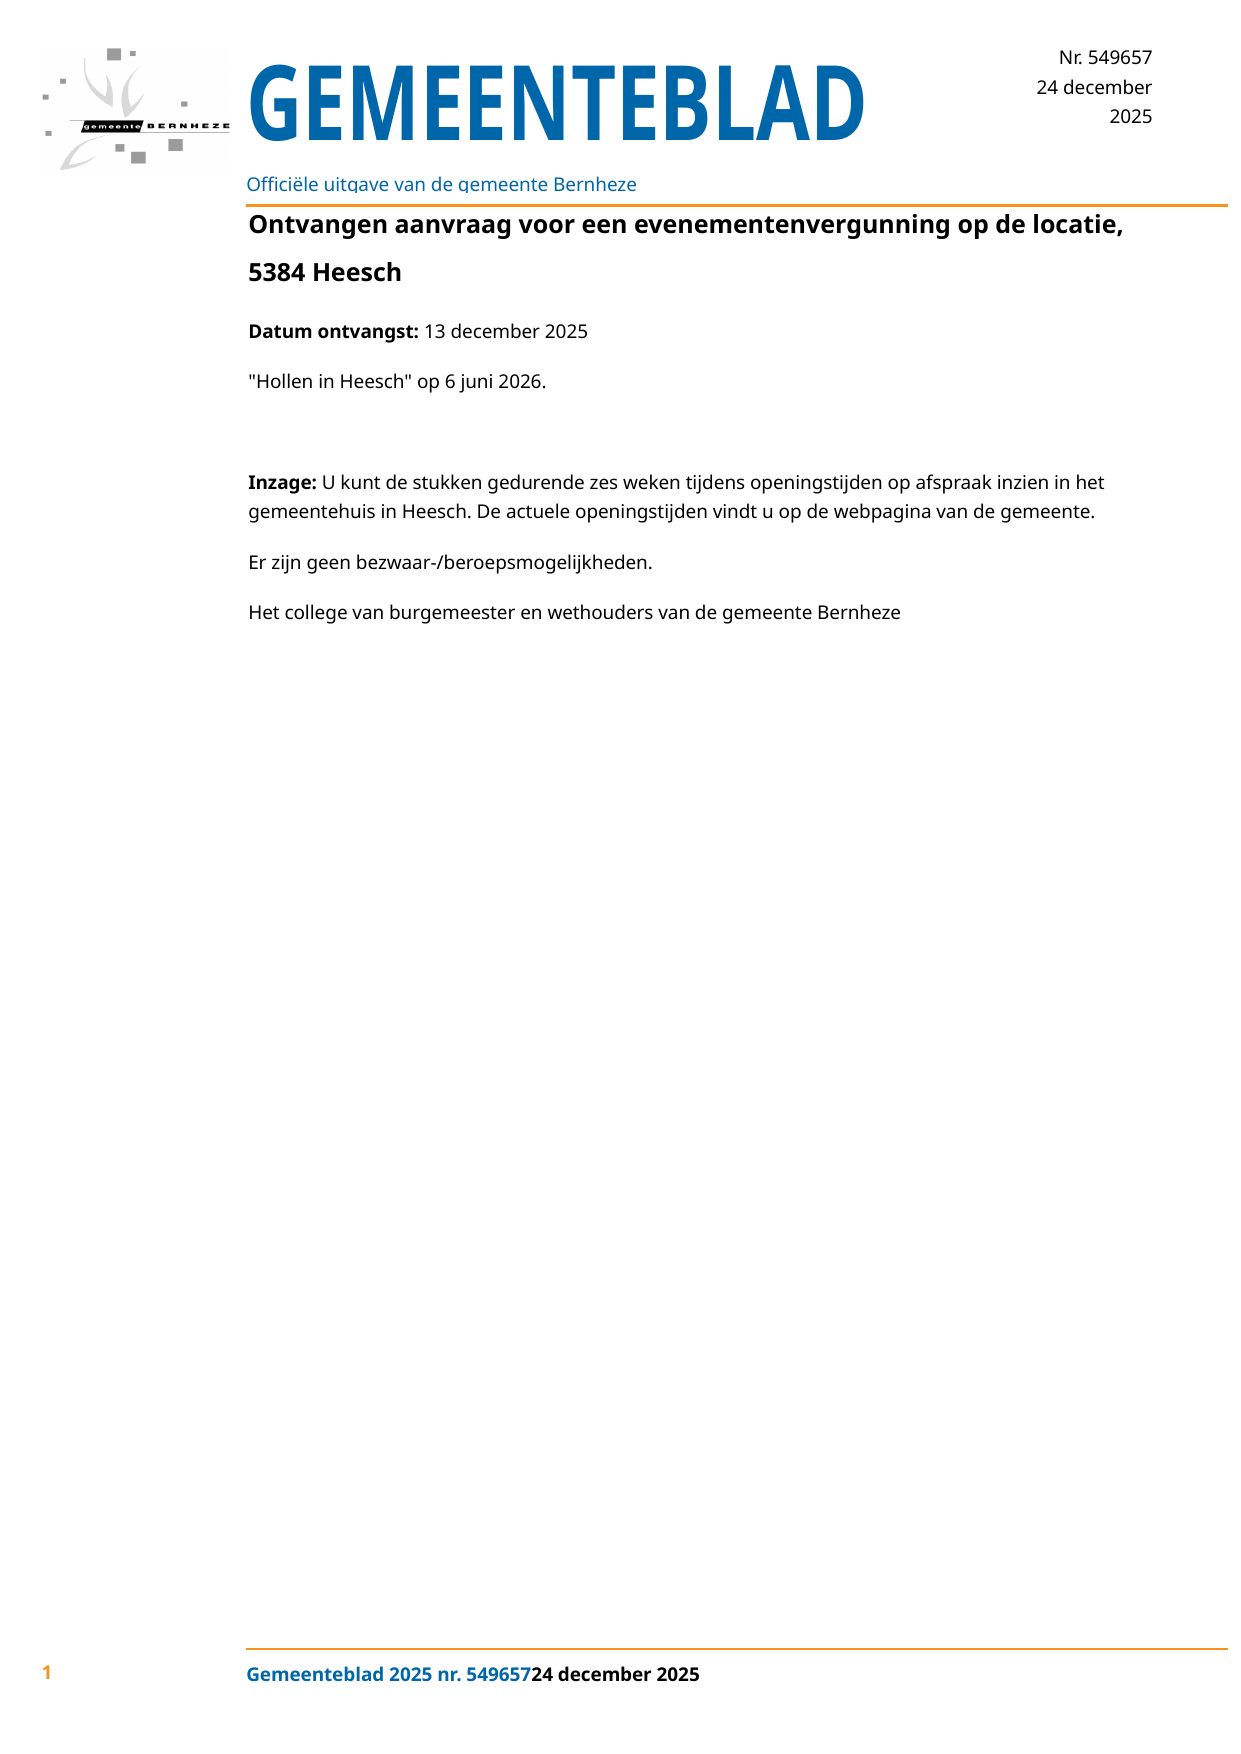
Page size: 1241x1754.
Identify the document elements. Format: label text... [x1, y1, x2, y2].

text Inzage: U kunt de stukken gedurende zes weken tijdens openingstijden op afspraak inzien in het gemeentehuis in Heesch. De actuele openingstijden vindt u op de webpagina van de gemeente. [248, 469, 1152, 524]
text Er zijn geen bezwaar-/beroepsmogelijkheden. [248, 549, 1152, 575]
text Het college van burgemeester en wethouders van de gemeente Bernheze [248, 599, 1152, 625]
text "Hollen in Heesch" op 6 juni 2026. [248, 368, 1152, 394]
text Datum ontvangst: 13 december 2025 [248, 318, 1152, 344]
text Ontvangen aanvraag voor een evenementenvergunning op de locatie, 5384 Heesch [248, 207, 1152, 288]
picture [41, 47, 231, 172]
